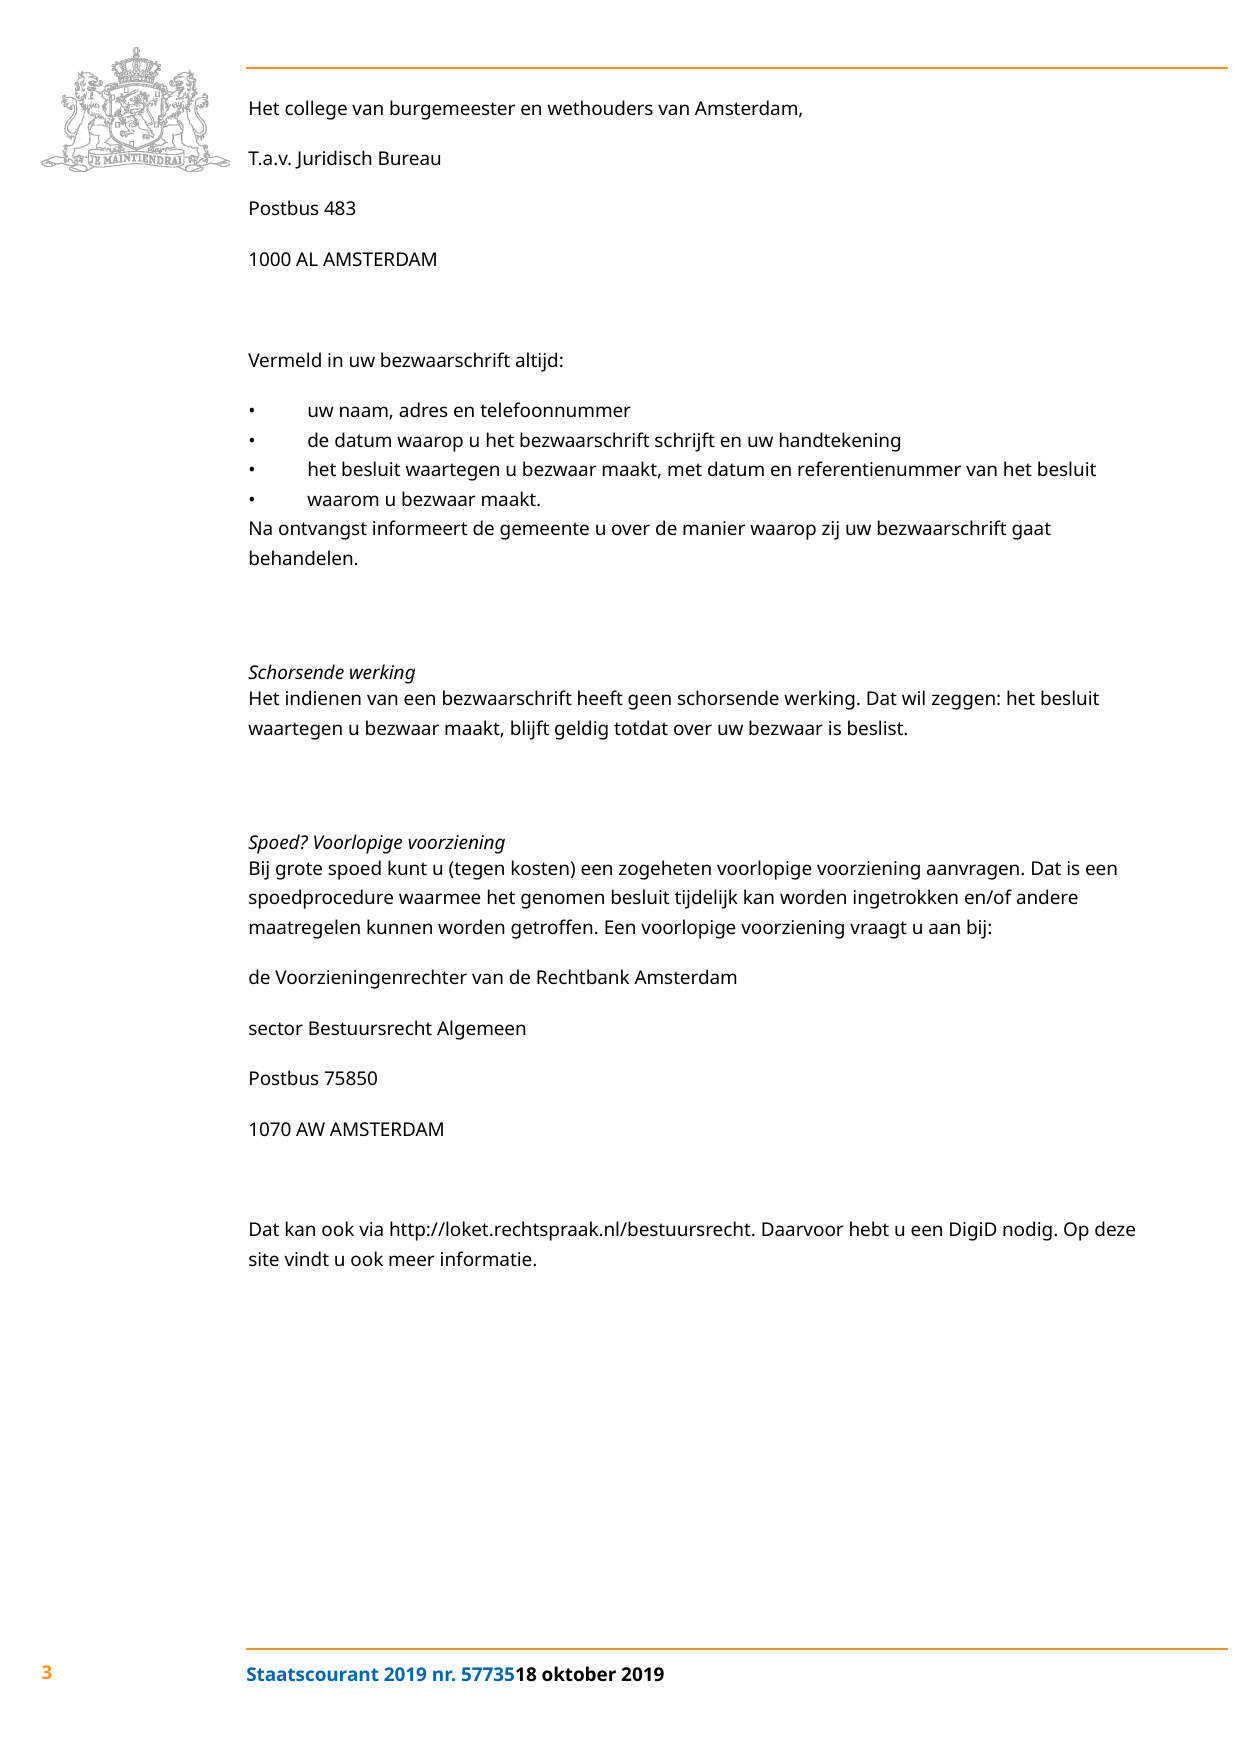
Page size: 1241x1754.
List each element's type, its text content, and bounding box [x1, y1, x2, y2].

list de datum waarop u het bezwaarschrift schrijft en uw handtekening [248, 427, 1152, 453]
list waarom u bezwaar maakt. [248, 486, 1152, 512]
text Vermeld in uw bezwaarschrift altijd: [248, 347, 1152, 373]
text Na ontvangst informeert de gemeente u over de manier waarop zij uw bezwaarschrift gaat behandelen. [248, 516, 1152, 571]
text Postbus 75850 [248, 1065, 1152, 1091]
picture [41, 47, 231, 172]
text Schorsende werking [248, 659, 1152, 685]
text 1000 AL AMSTERDAM [248, 246, 1152, 272]
list het besluit waartegen u bezwaar maakt, met datum en referentienummer van het besluit [248, 456, 1152, 482]
text sector Bestuursrecht Algemeen [248, 1015, 1152, 1041]
text Bij grote spoed kunt u (tegen kosten) een zogeheten voorlopige voorziening aanvragen. Dat is een spoedprocedure waarmee het genomen besluit tijdelijk kan worden ingetrokken en/of andere maatregelen kunnen worden getroffen. Een voorlopige voorziening vraagt u aan bij: [248, 855, 1152, 940]
text Het indienen van een bezwaarschrift heeft geen schorsende werking. Dat wil zeggen: het besluit waartegen u bezwaar maakt, blijft geldig totdat over uw bezwaar is beslist. [248, 685, 1152, 741]
text 1070 AW AMSTERDAM [248, 1116, 1152, 1142]
list uw naam, adres en telefoonnummer [248, 397, 1152, 423]
text Dat kan ook via http://loket.rechtspraak.nl/bestuursrecht. Daarvoor hebt u een DigiD nodig. Op deze site vindt u ook meer informatie. [248, 1217, 1152, 1272]
text de Voorzieningenrechter van de Rechtbank Amsterdam [248, 964, 1152, 990]
text Postbus 483 [248, 196, 1152, 221]
text Het college van burgemeester en wethouders van Amsterdam, [248, 95, 1152, 121]
text Spoed? Voorlopige voorziening [248, 829, 1152, 855]
text T.a.v. Juridisch Bureau [248, 145, 1152, 171]
